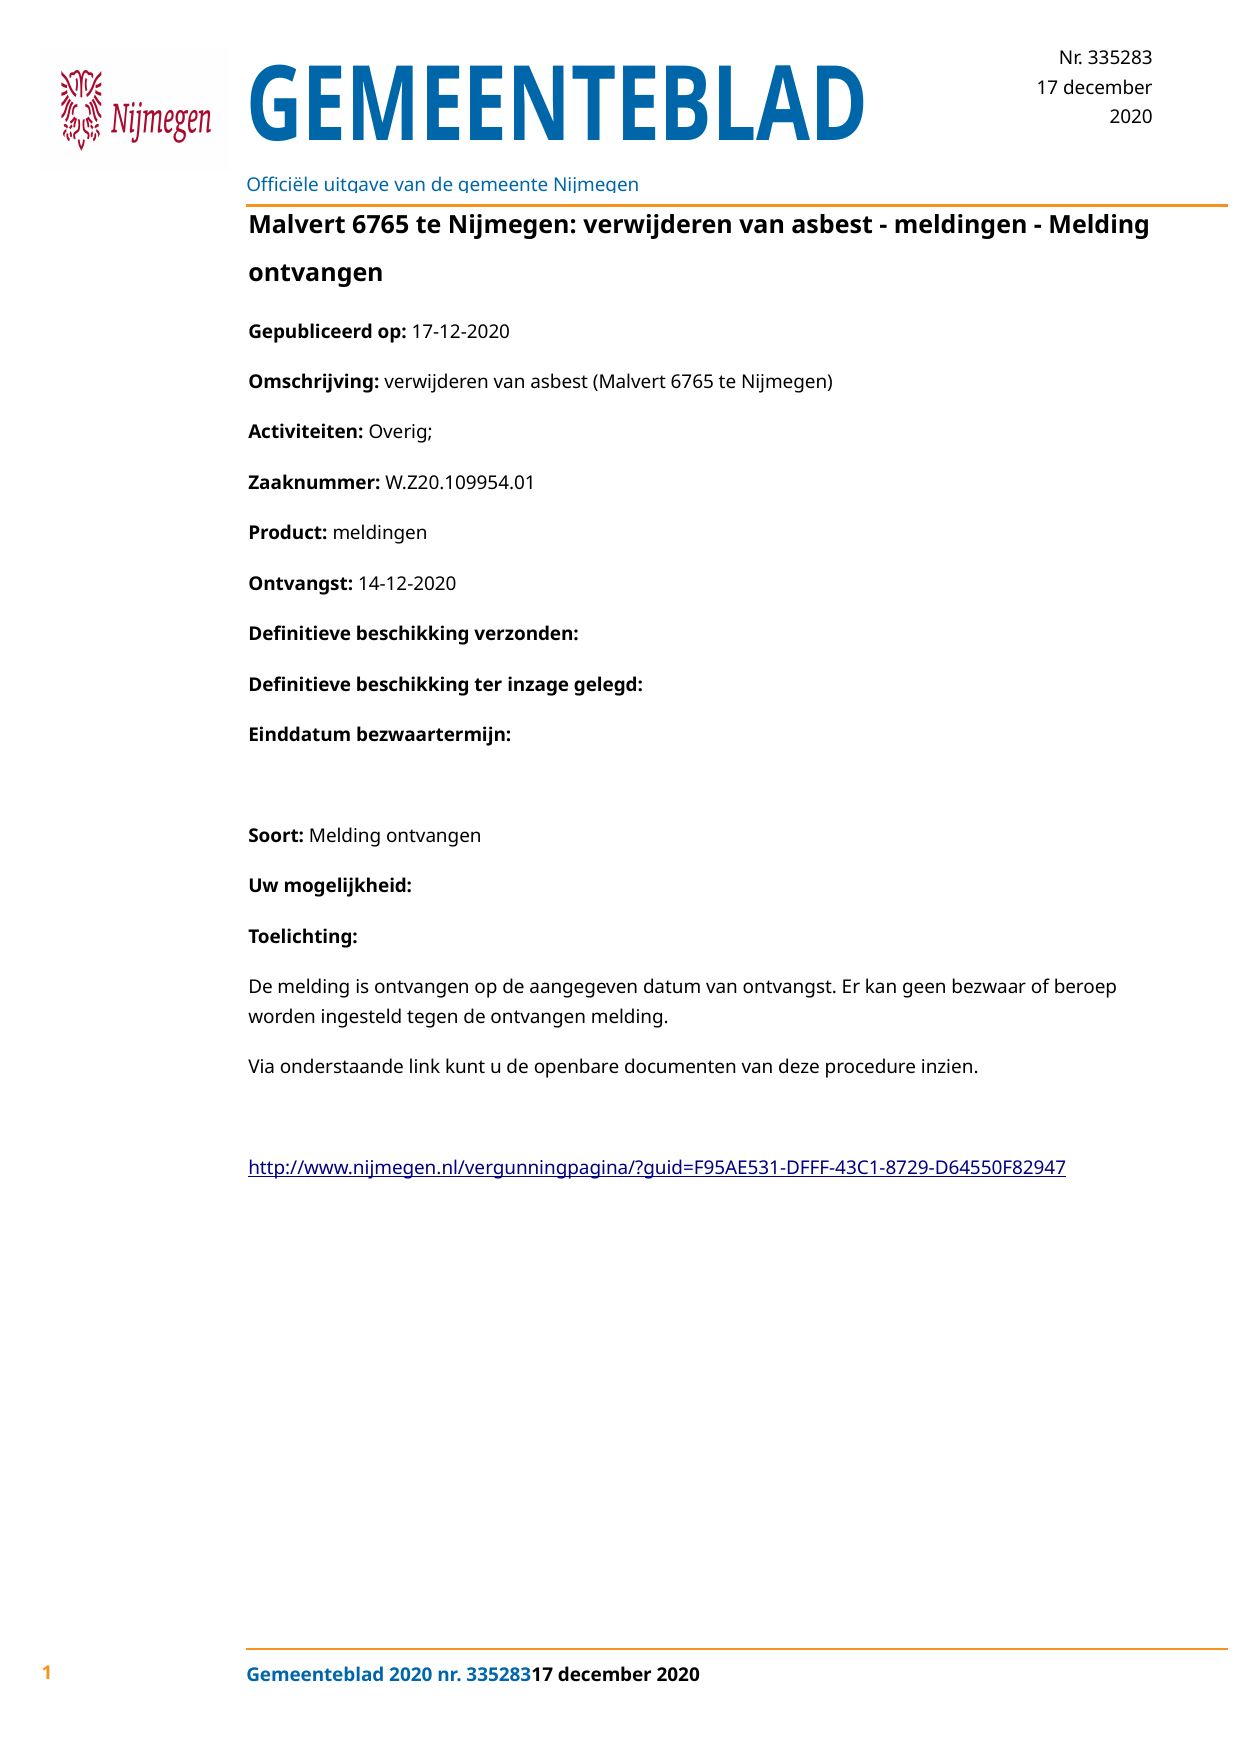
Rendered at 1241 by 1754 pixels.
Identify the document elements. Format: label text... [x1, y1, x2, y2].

text Via onderstaande link kunt u de openbare documenten van deze procedure inzien. [248, 1053, 1152, 1079]
text Malvert 6765 te Nijmegen: verwijderen van asbest - meldingen - Melding ontvangen [248, 207, 1152, 288]
text Gepubliceerd op: 17-12-2020 [248, 318, 1152, 344]
text Soort: Melding ontvangen [248, 822, 1152, 848]
text Uw mogelijkheid: [248, 872, 1152, 898]
text http://www.nijmegen.nl/vergunningpagina/?guid=F95AE531-DFFF-43C1-8729-D64550F82947 [248, 1154, 1152, 1180]
text Ontvangst: 14-12-2020 [248, 570, 1152, 596]
text Definitieve beschikking ter inzage gelegd: [248, 671, 1152, 697]
text Product: meldingen [248, 519, 1152, 545]
text Definitieve beschikking verzonden: [248, 620, 1152, 646]
text Activiteiten: Overig; [248, 419, 1152, 444]
picture [41, 47, 231, 172]
text Zaaknummer: W.Z20.109954.01 [248, 469, 1152, 495]
text Omschrijving: verwijderen van asbest (Malvert 6765 te Nijmegen) [248, 368, 1152, 394]
text Toelichting: [248, 923, 1152, 949]
text De melding is ontvangen op de aangegeven datum van ontvangst. Er kan geen bezwaar of beroep worden ingesteld tegen de ontvangen melding. [248, 973, 1152, 1029]
text Einddatum bezwaartermijn: [248, 721, 1152, 747]
